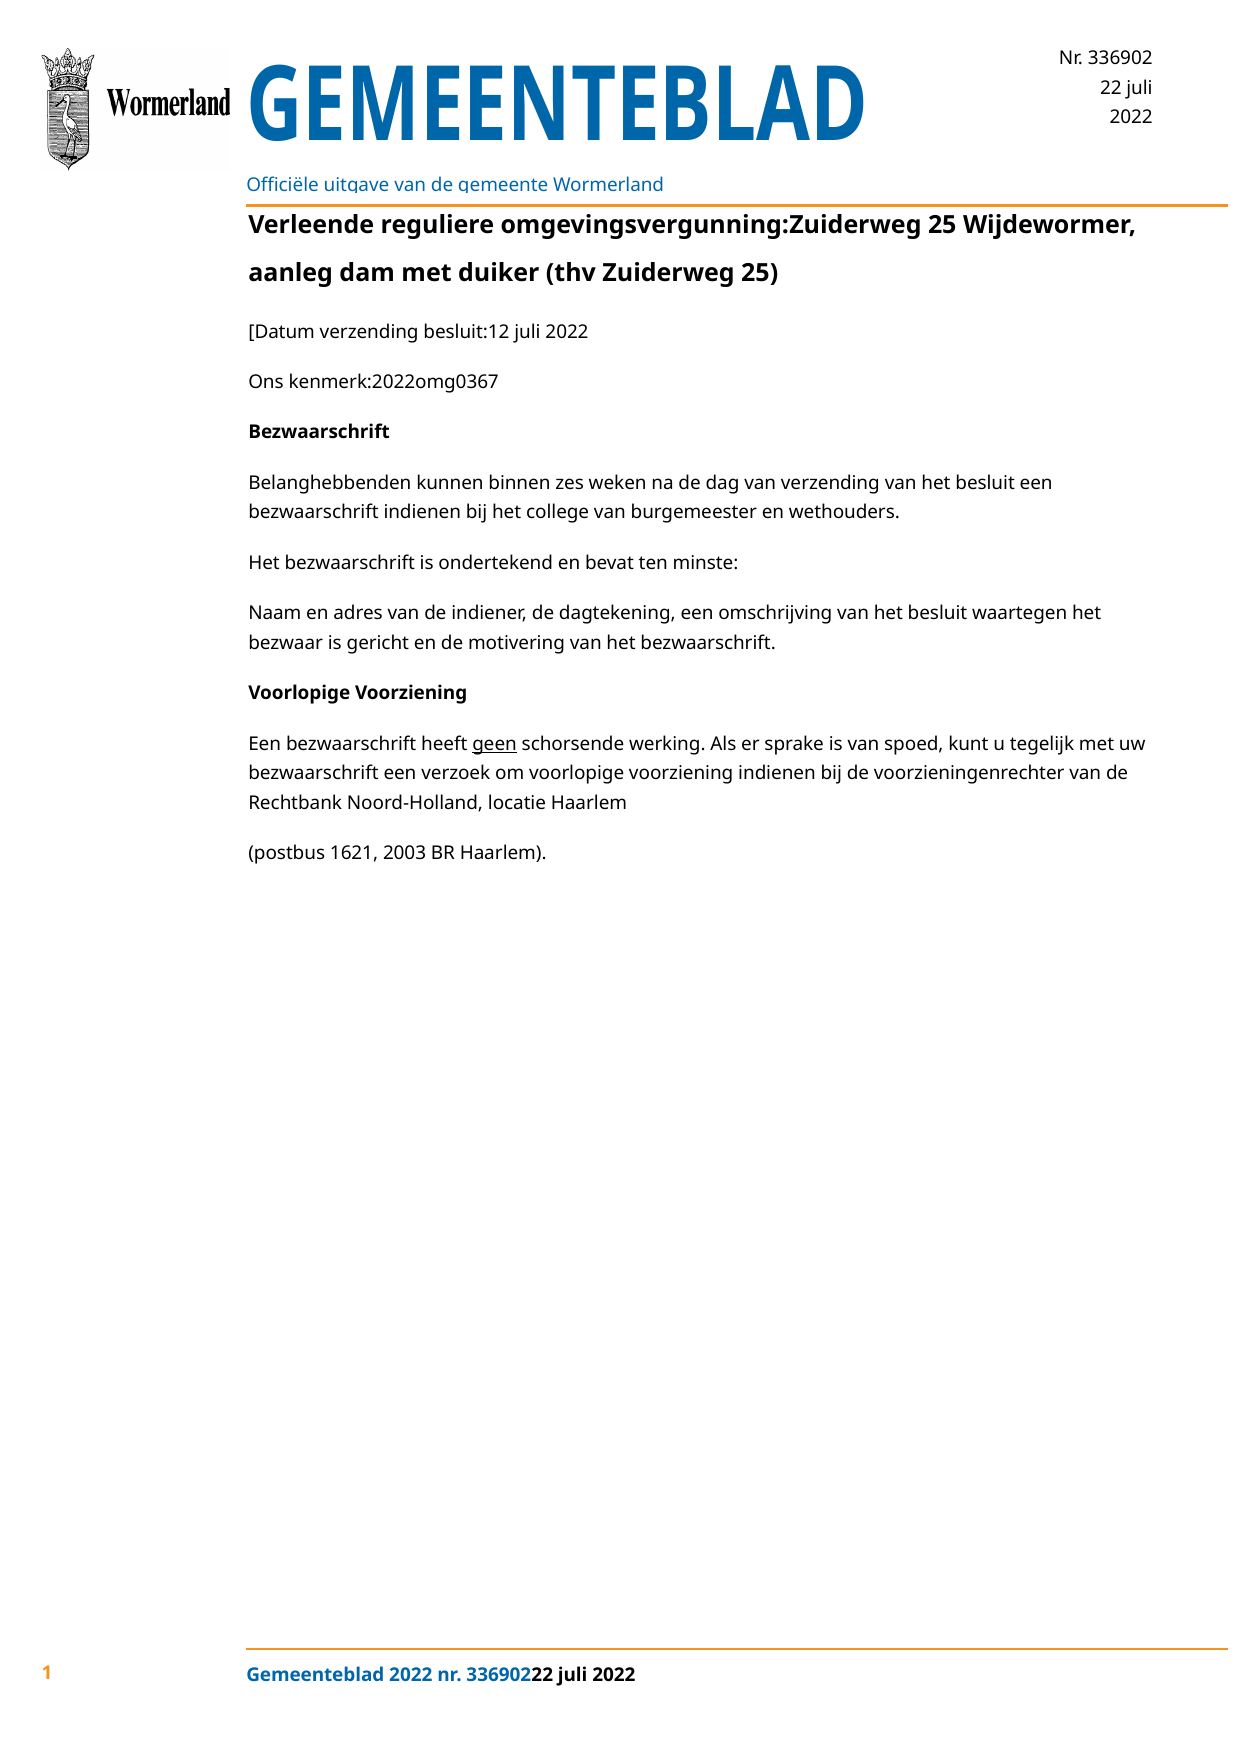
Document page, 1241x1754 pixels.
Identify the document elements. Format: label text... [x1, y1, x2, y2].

text Naam en adres van de indiener, de dagtekening, een omschrijving van het besluit waartegen het bezwaar is gericht en de motivering van het bezwaarschrift. [248, 599, 1152, 655]
text Voorlopige Voorziening [248, 679, 1152, 705]
text Bezwaarschrift [248, 419, 1152, 444]
picture [41, 47, 231, 172]
text (postbus 1621, 2003 BR Haarlem). [248, 839, 1152, 865]
text [Datum verzending besluit:12 juli 2022 [248, 318, 1152, 344]
text Verleende reguliere omgevingsvergunning:Zuiderweg 25 Wijdewormer, aanleg dam met duiker (thv Zuiderweg 25) [248, 207, 1152, 288]
text Belanghebbenden kunnen binnen zes weken na de dag van verzending van het besluit een bezwaarschrift indienen bij het college van burgemeester en wethouders. [248, 469, 1152, 524]
text Een bezwaarschrift heeft geen schorsende werking. Als er sprake is van spoed, kunt u tegelijk met uw bezwaarschrift een verzoek om voorlopige voorziening indienen bij de voorzieningenrechter van de Rechtbank Noord-Holland, locatie Haarlem [248, 730, 1152, 815]
text Ons kenmerk:2022omg0367 [248, 368, 1152, 394]
text Het bezwaarschrift is ondertekend en bevat ten minste: [248, 549, 1152, 575]
